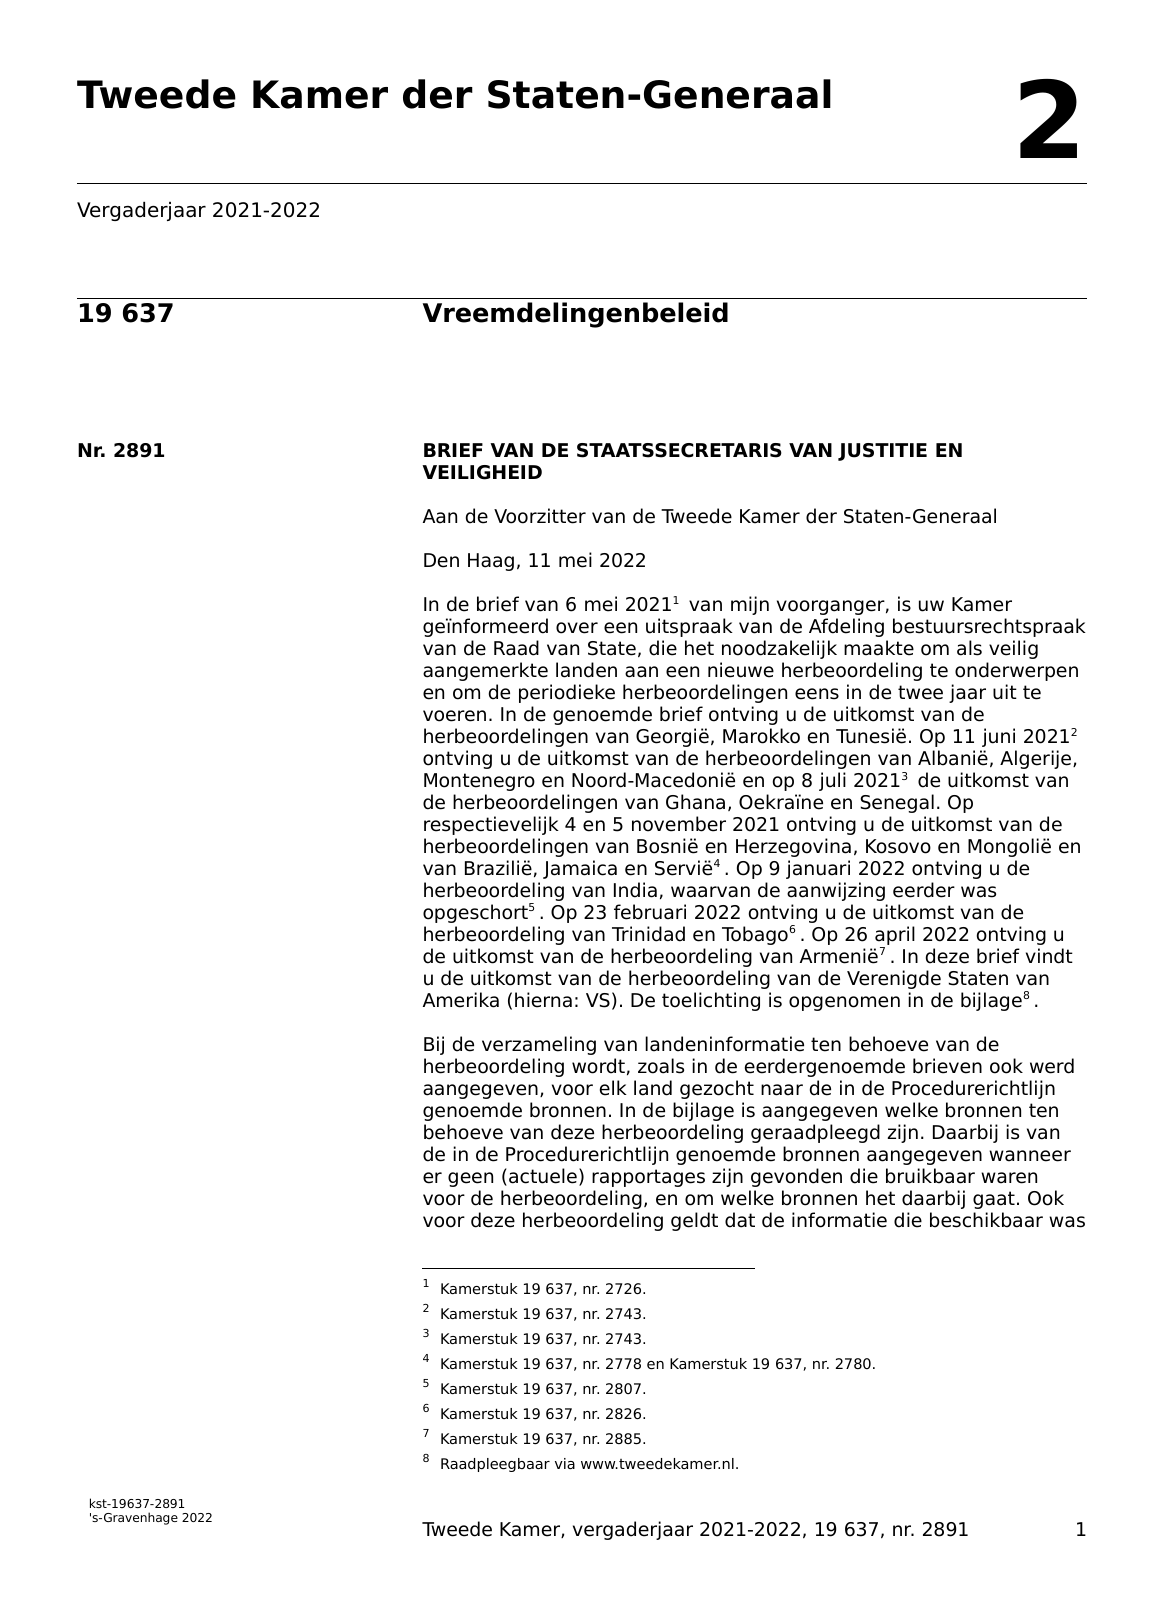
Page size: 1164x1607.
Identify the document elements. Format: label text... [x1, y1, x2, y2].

text 's-Gravenhage 2022 [88, 1511, 323, 1525]
table_header 2 [886, 59, 1087, 183]
table_cell Vergaderjaar 2021-2022 [77, 184, 1087, 298]
text Aan de Voorzitter van de Tweede Kamer der Staten-Generaal [422, 506, 1087, 528]
subtitle Nr. 2891 BRIEF VAN DE STAATSSECRETARIS VAN JUSTITIE EN VEILIGHEID [77, 440, 1087, 484]
text Kamerstuk 19 637, nr. 2807. [422, 1377, 1087, 1399]
text Kamerstuk 19 637, nr. 2826. [422, 1402, 1087, 1424]
text Kamerstuk 19 637, nr. 2778 en Kamerstuk 19 637, nr. 2780. [422, 1352, 1087, 1374]
text Kamerstuk 19 637, nr. 2885. [422, 1427, 1087, 1449]
text In de brief van 6 mei 2021 van mijn voorganger, is uw Kamer geïnformeerd over een uitspraak van de Afdeling bestuursrechtspraak van de Raad van State, die het noodzakelijk maakte om als veilig aangemerkte landen aan een nieuwe herbeoordeling te onderwerpen en om de periodieke herbeoordelingen eens in de twee jaar uit te voeren. In de genoemde brief ontving u de uitkomst van de herbeoordelingen van Georgië, Marokko en Tunesië. Op 11 juni 2021 ontving u de uitkomst van de herbeoordelingen van Albanië, Algerije, Montenegro en Noord-Macedonië en op 8 juli 2021 de uitkomst van de herbeoordelingen van Ghana, Oekraïne en Senegal. Op respectievelijk 4 en 5 november 2021 ontving u de uitkomst van de herbeoordelingen van Bosnië en Herzegovina, Kosovo en Mongolië en van Brazilië, Jamaica en Servië. Op 9 januari 2022 ontving u de herbeoordeling van India, waarvan de aanwijzing eerder was opgeschort. Op 23 februari 2022 ontving u de uitkomst van de herbeoordeling van Trinidad en Tobago. Op 26 april 2022 ontving u de uitkomst van de herbeoordeling van Armenië. In deze brief vindt u de uitkomst van de herbeoordeling van de Verenigde Staten van Amerika (hierna: VS). De toelichting is opgenomen in de bijlage. [422, 594, 1087, 1012]
text Den Haag, 11 mei 2022 [422, 550, 1087, 572]
subtitle 19 637 Vreemdelingenbeleid [77, 299, 1087, 329]
text Kamerstuk 19 637, nr. 2743. [422, 1327, 1087, 1349]
text Raadpleegbaar via www.tweedekamer.nl. [422, 1452, 1087, 1474]
text Kamerstuk 19 637, nr. 2726. [422, 1277, 1087, 1299]
table_header Tweede Kamer der Staten-Generaal [77, 59, 886, 183]
text Bij de verzameling van landeninformatie ten behoeve van de herbeoordeling wordt, zoals in de eerdergenoemde brieven ook werd aangegeven, voor elk land gezocht naar de in de Procedurerichtlijn genoemde bronnen. In de bijlage is aangegeven welke bronnen ten behoeve van deze herbeoordeling geraadpleegd zijn. Daarbij is van de in de Procedurerichtlijn genoemde bronnen aangegeven wanneer er geen (actuele) rapportages zijn gevonden die bruikbaar waren voor de herbeoordeling, en om welke bronnen het daarbij gaat. Ook voor deze herbeoordeling geldt dat de informatie die beschikbaar was [422, 1034, 1087, 1232]
text kst-19637-2891 [88, 1497, 323, 1511]
text Kamerstuk 19 637, nr. 2743. [422, 1302, 1087, 1324]
